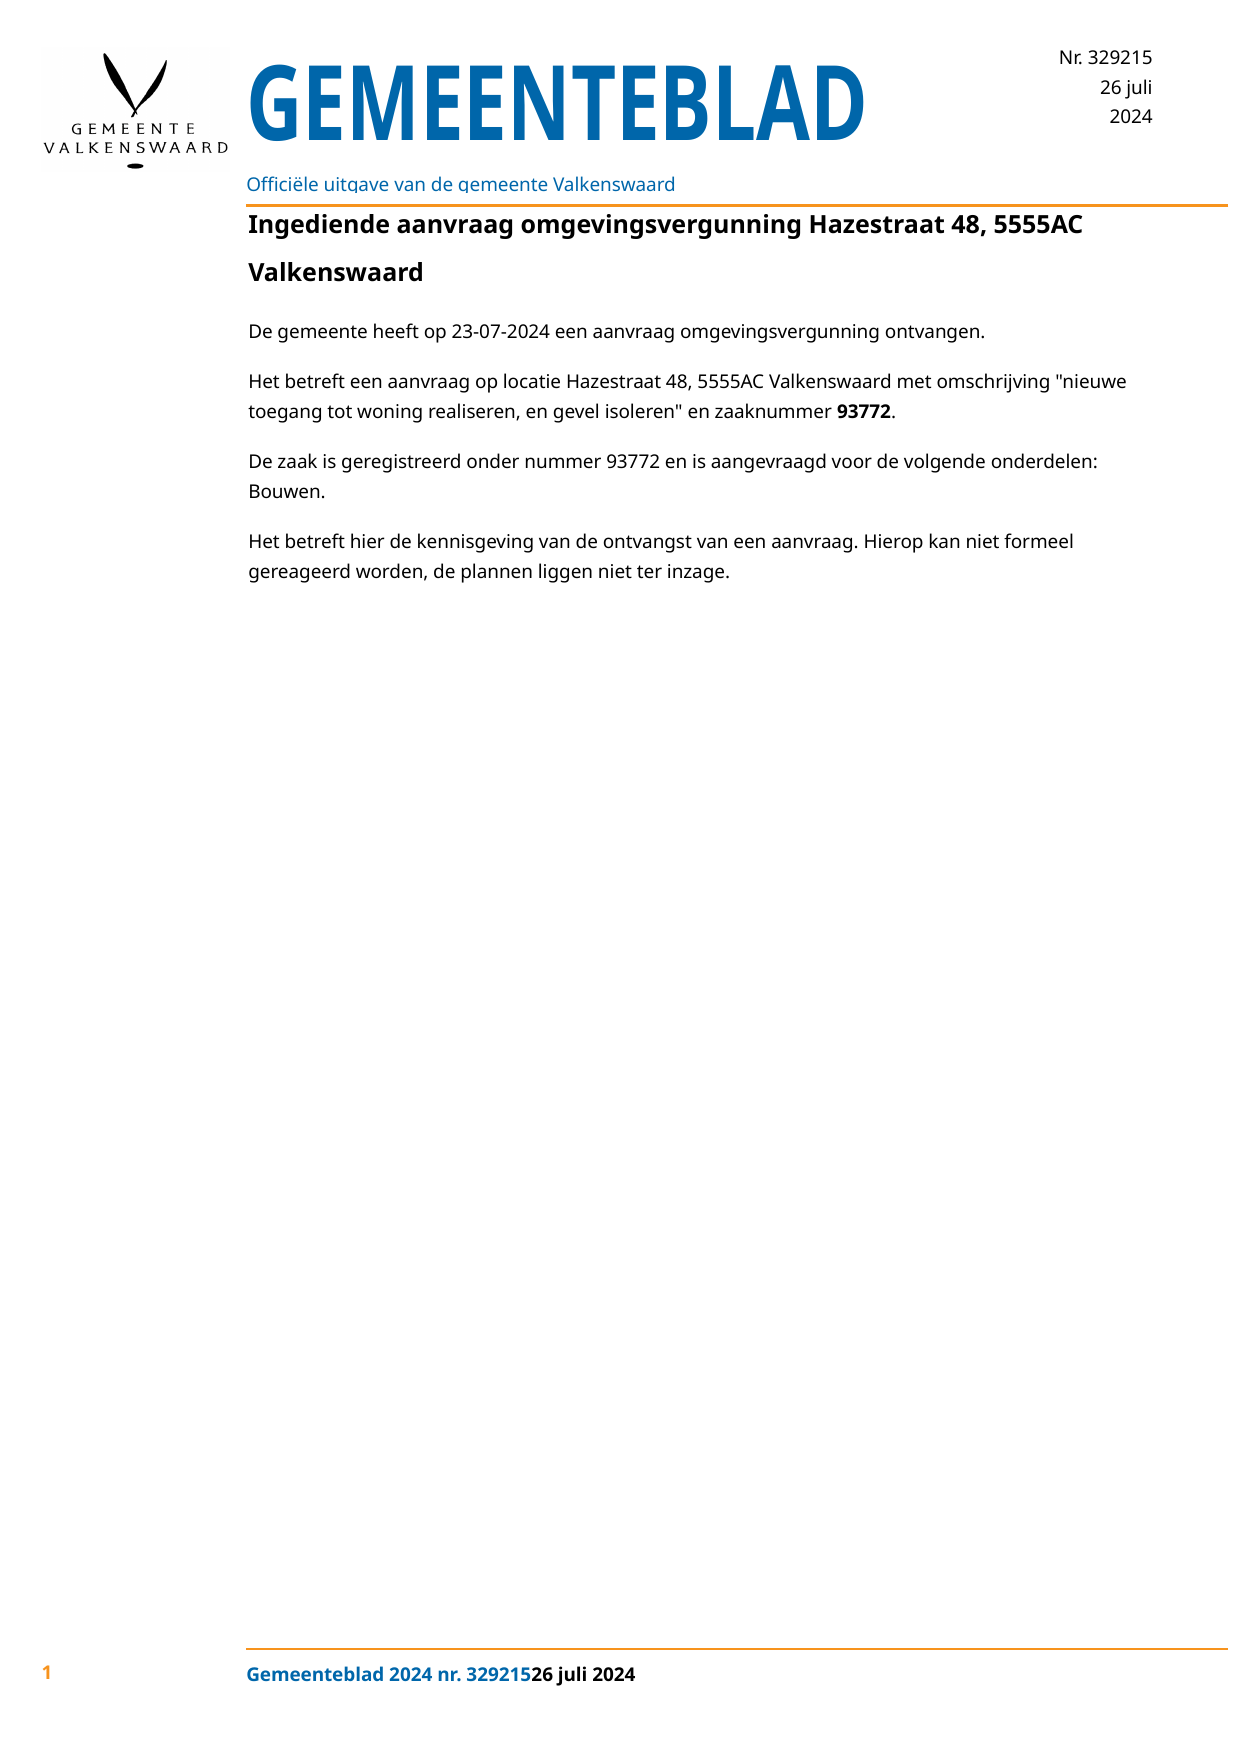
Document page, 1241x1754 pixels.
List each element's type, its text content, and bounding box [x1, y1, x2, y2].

text Het betreft hier de kennisgeving van de ontvangst van een aanvraag. Hierop kan niet formeel gereageerd worden, de plannen liggen niet ter inzage. [248, 528, 1152, 584]
text Het betreft een aanvraag op locatie Hazestraat 48, 5555AC Valkenswaard met omschrijving "nieuwe toegang tot woning realiseren, en gevel isoleren" en zaaknummer 93772. [248, 368, 1152, 424]
text De zaak is geregistreerd onder nummer 93772 en is aangevraagd voor de volgende onderdelen: Bouwen. [248, 448, 1152, 504]
text Ingediende aanvraag omgevingsvergunning Hazestraat 48, 5555AC Valkenswaard [248, 207, 1152, 288]
picture [41, 47, 231, 172]
text De gemeente heeft op 23-07-2024 een aanvraag omgevingsvergunning ontvangen. [248, 318, 1152, 344]
